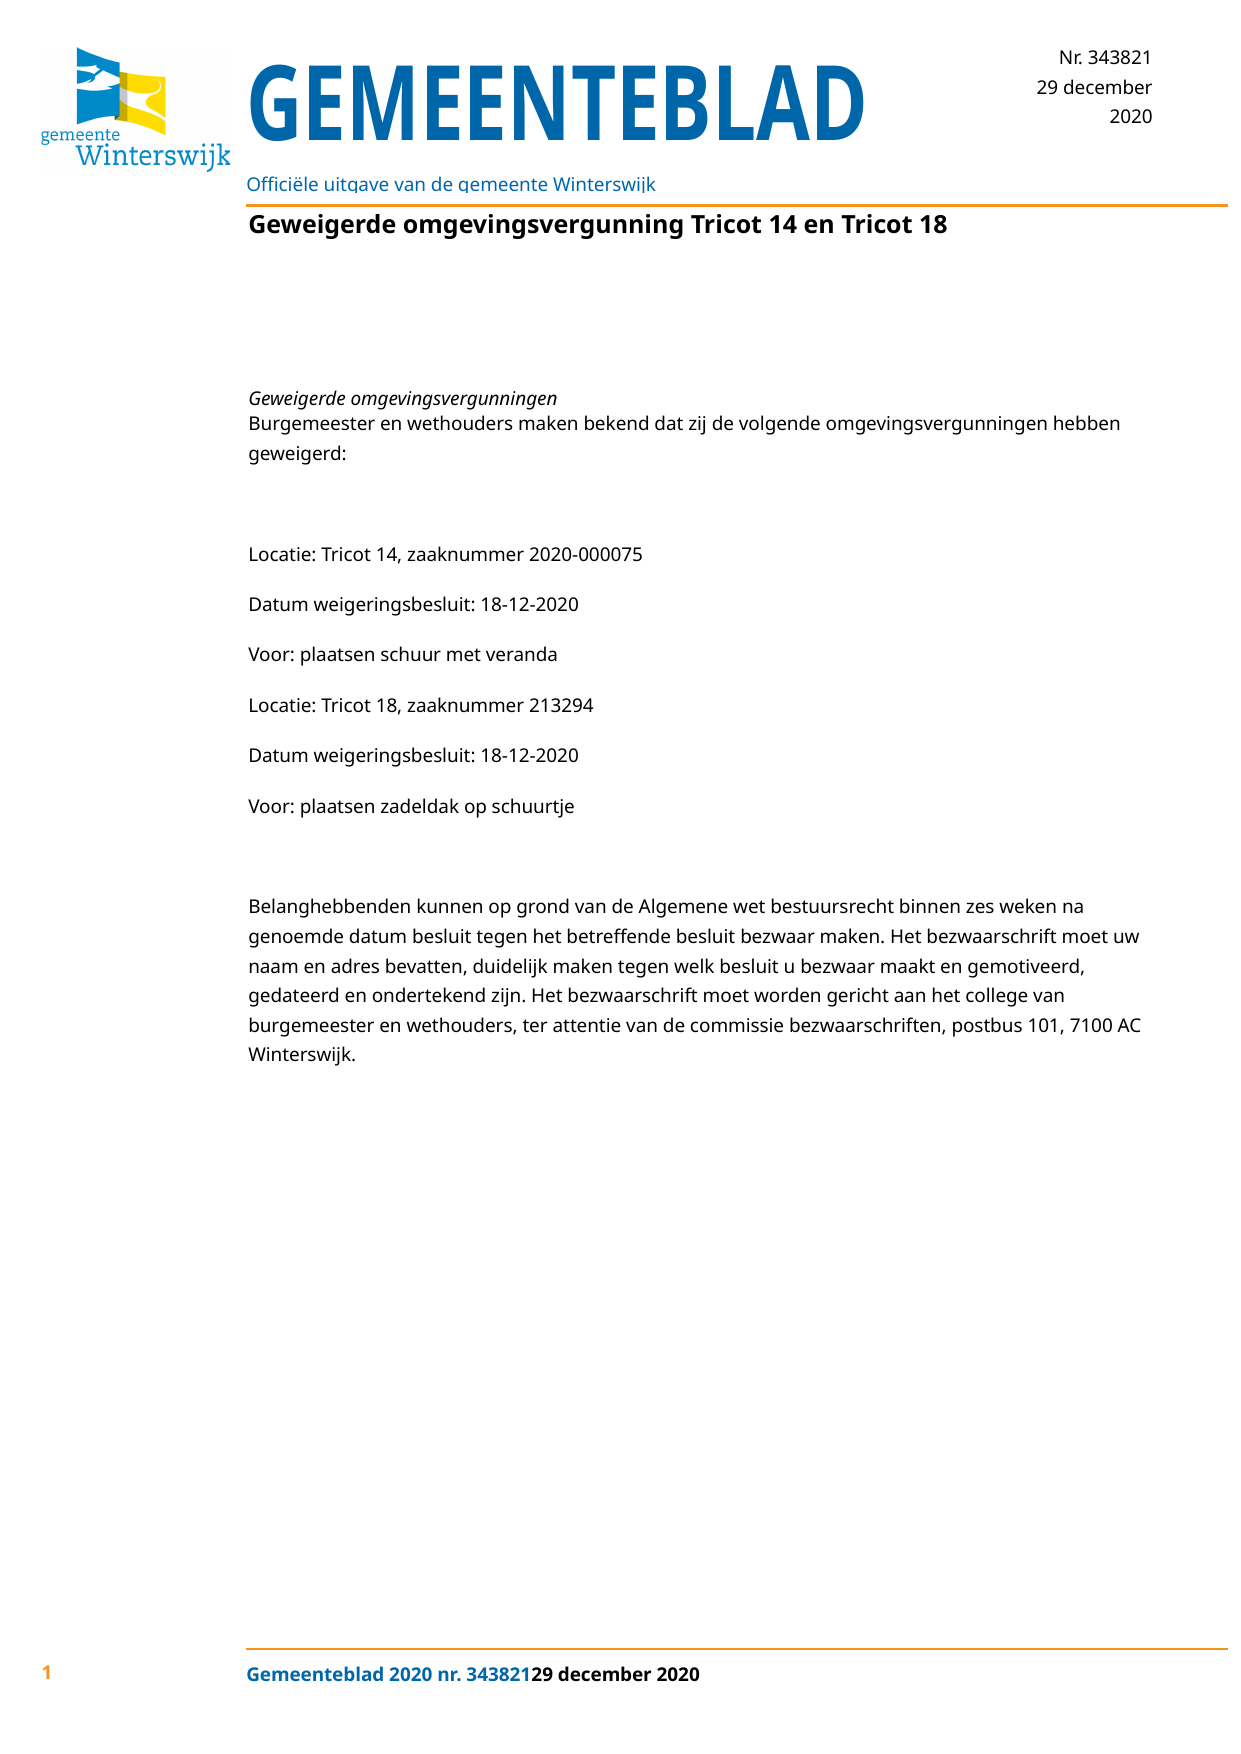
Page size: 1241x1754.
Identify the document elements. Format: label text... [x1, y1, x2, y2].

text Datum weigeringsbesluit: 18-12-2020 [248, 742, 1152, 768]
text Burgemeester en wethouders maken bekend dat zij de volgende omgevingsvergunningen hebben geweigerd: [248, 410, 1152, 466]
text Geweigerde omgevingsvergunningen [248, 385, 1152, 410]
text Voor: plaatsen zadeldak op schuurtje [248, 793, 1152, 819]
text Locatie: Tricot 14, zaaknummer 2020-000075 [248, 541, 1152, 567]
text Datum weigeringsbesluit: 18-12-2020 [248, 591, 1152, 617]
text Locatie: Tricot 18, zaaknummer 213294 [248, 692, 1152, 718]
text Geweigerde omgevingsvergunning Tricot 14 en Tricot 18 [248, 207, 1152, 241]
text Belanghebbenden kunnen op grond van de Algemene wet bestuursrecht binnen zes weken na genoemde datum besluit tegen het betreffende besluit bezwaar maken. Het bezwaarschrift moet uw naam en adres bevatten, duidelijk maken tegen welk besluit u bezwaar maakt en gemotiveerd, gedateerd en ondertekend zijn. Het bezwaarschrift moet worden gericht aan het college van burgemeester en wethouders, ter attentie van de commissie bezwaarschriften, postbus 101, 7100 AC Winterswijk. [248, 894, 1152, 1067]
picture [41, 47, 231, 172]
text Voor: plaatsen schuur met veranda [248, 642, 1152, 667]
picture [225, 153, 231, 162]
